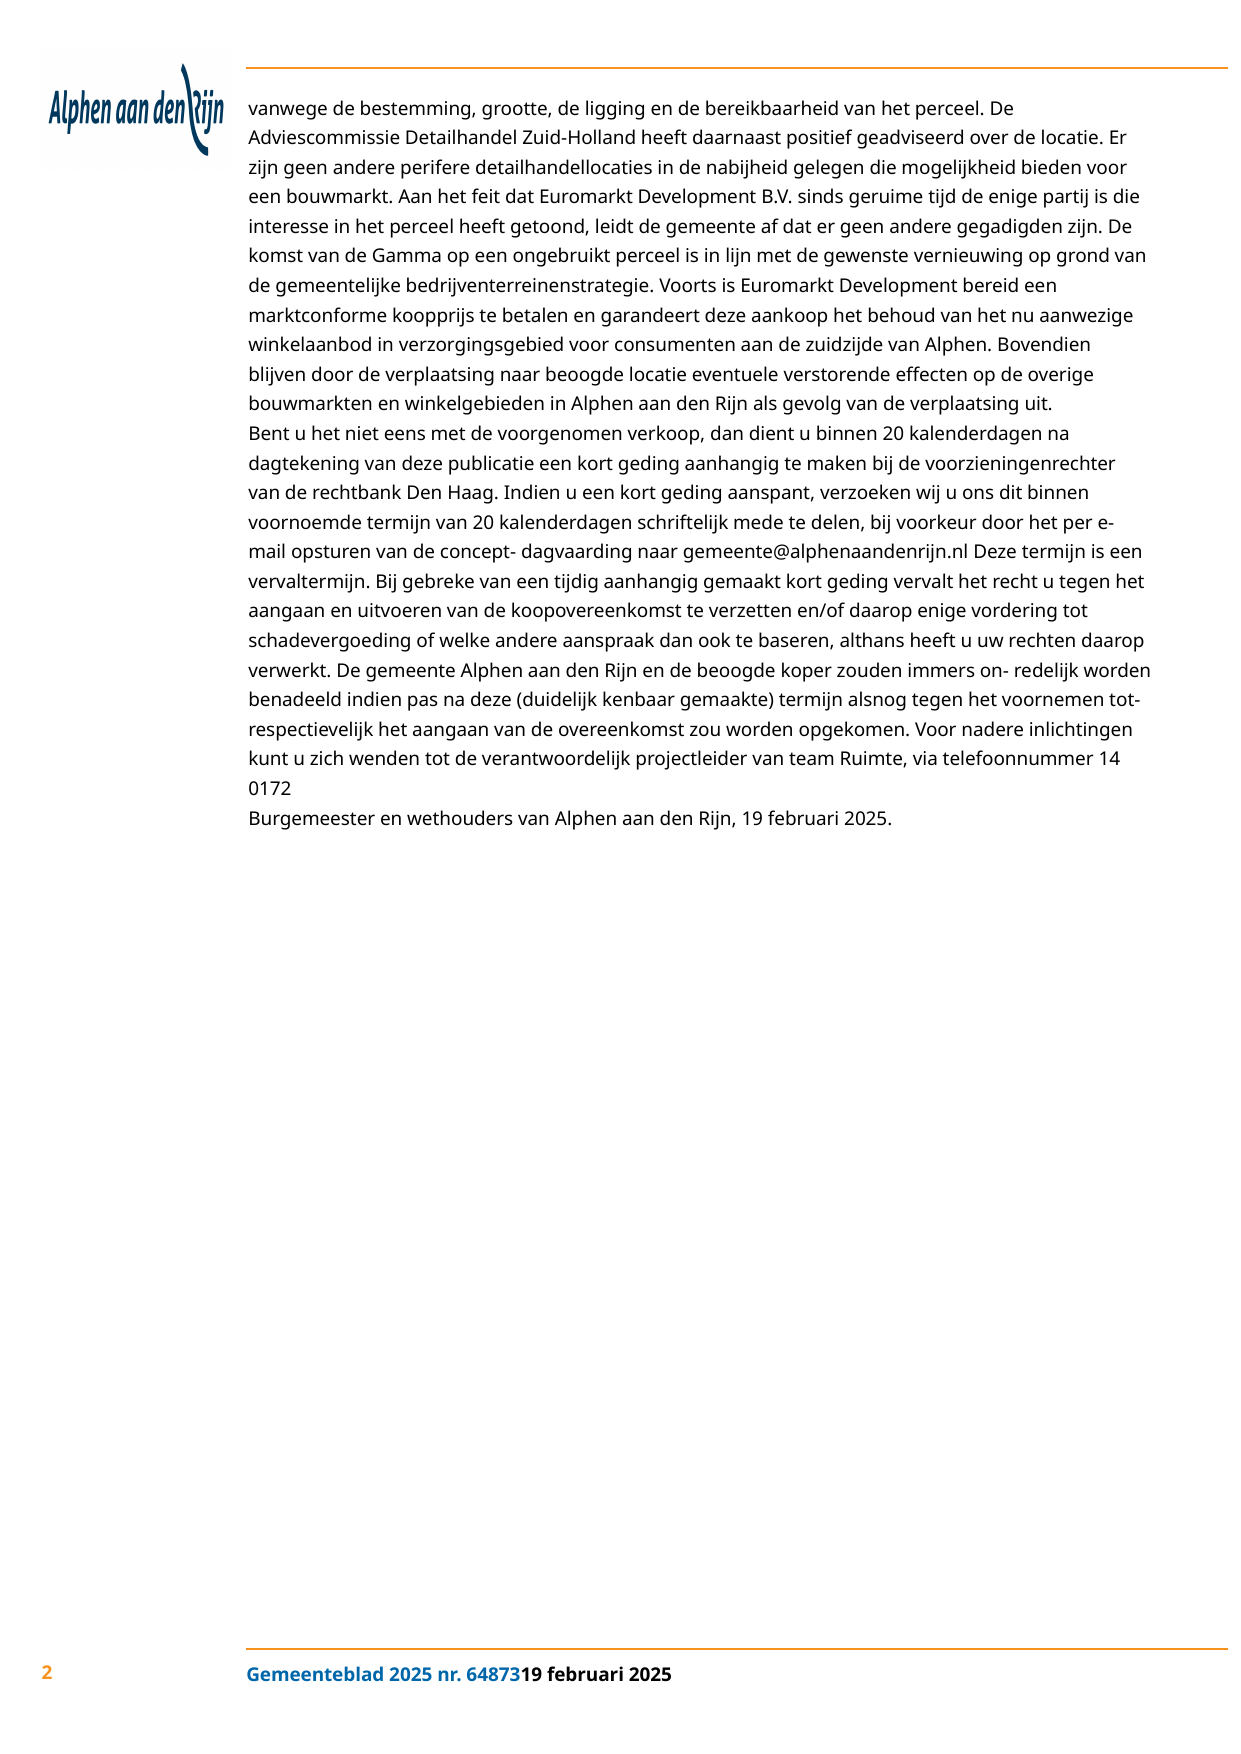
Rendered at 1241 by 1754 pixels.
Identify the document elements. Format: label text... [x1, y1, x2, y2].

text Burgemeester en wethouders van Alphen aan den Rijn, 19 februari 2025. [248, 805, 1152, 831]
text Bent u het niet eens met de voorgenomen verkoop, dan dient u binnen 20 kalenderdagen na dagtekening van deze publicatie een kort geding aanhangig te maken bij de voorzieningenrechter van de rechtbank Den Haag. Indien u een kort geding aanspant, verzoeken wij u ons dit binnen voornoemde termijn van 20 kalenderdagen schriftelijk mede te delen, bij voorkeur door het per e-mail opsturen van de concept- dagvaarding naar gemeente@alphenaandenrijn.nl Deze termijn is een vervaltermijn. Bij gebreke van een tijdig aanhangig gemaakt kort geding vervalt het recht u tegen het aangaan en uitvoeren van de koopovereenkomst te verzetten en/of daarop enige vordering tot schadevergoeding of welke andere aanspraak dan ook te baseren, althans heeft u uw rechten daarop verwerkt. De gemeente Alphen aan den Rijn en de beoogde koper zouden immers on- redelijk worden benadeeld indien pas na deze (duidelijk kenbaar gemaakte) termijn alsnog tegen het voornemen tot- respectievelijk het aangaan van de overeenkomst zou worden opgekomen. Voor nadere inlichtingen kunt u zich wenden tot de verantwoordelijk projectleider van team Ruimte, via telefoonnummer 14 0172 [248, 420, 1152, 801]
text vanwege de bestemming, grootte, de ligging en de bereikbaarheid van het perceel. De Adviescommissie Detailhandel Zuid-Holland heeft daarnaast positief geadviseerd over de locatie. Er zijn geen andere perifere detailhandellocaties in de nabijheid gelegen die mogelijkheid bieden voor een bouwmarkt. Aan het feit dat Euromarkt Development B.V. sinds geruime tijd de enige partij is die interesse in het perceel heeft getoond, leidt de gemeente af dat er geen andere gegadigden zijn. De komst van de Gamma op een ongebruikt perceel is in lijn met de gewenste vernieuwing op grond van de gemeentelijke bedrijventerreinenstrategie. Voorts is Euromarkt Development bereid een marktconforme koopprijs te betalen en garandeert deze aankoop het behoud van het nu aanwezige winkelaanbod in verzorgingsgebied voor consumenten aan de zuidzijde van Alphen. Bovendien blijven door de verplaatsing naar beoogde locatie eventuele verstorende effecten op de overige bouwmarkten en winkelgebieden in Alphen aan den Rijn als gevolg van de verplaatsing uit. [248, 95, 1152, 416]
picture [41, 47, 231, 172]
